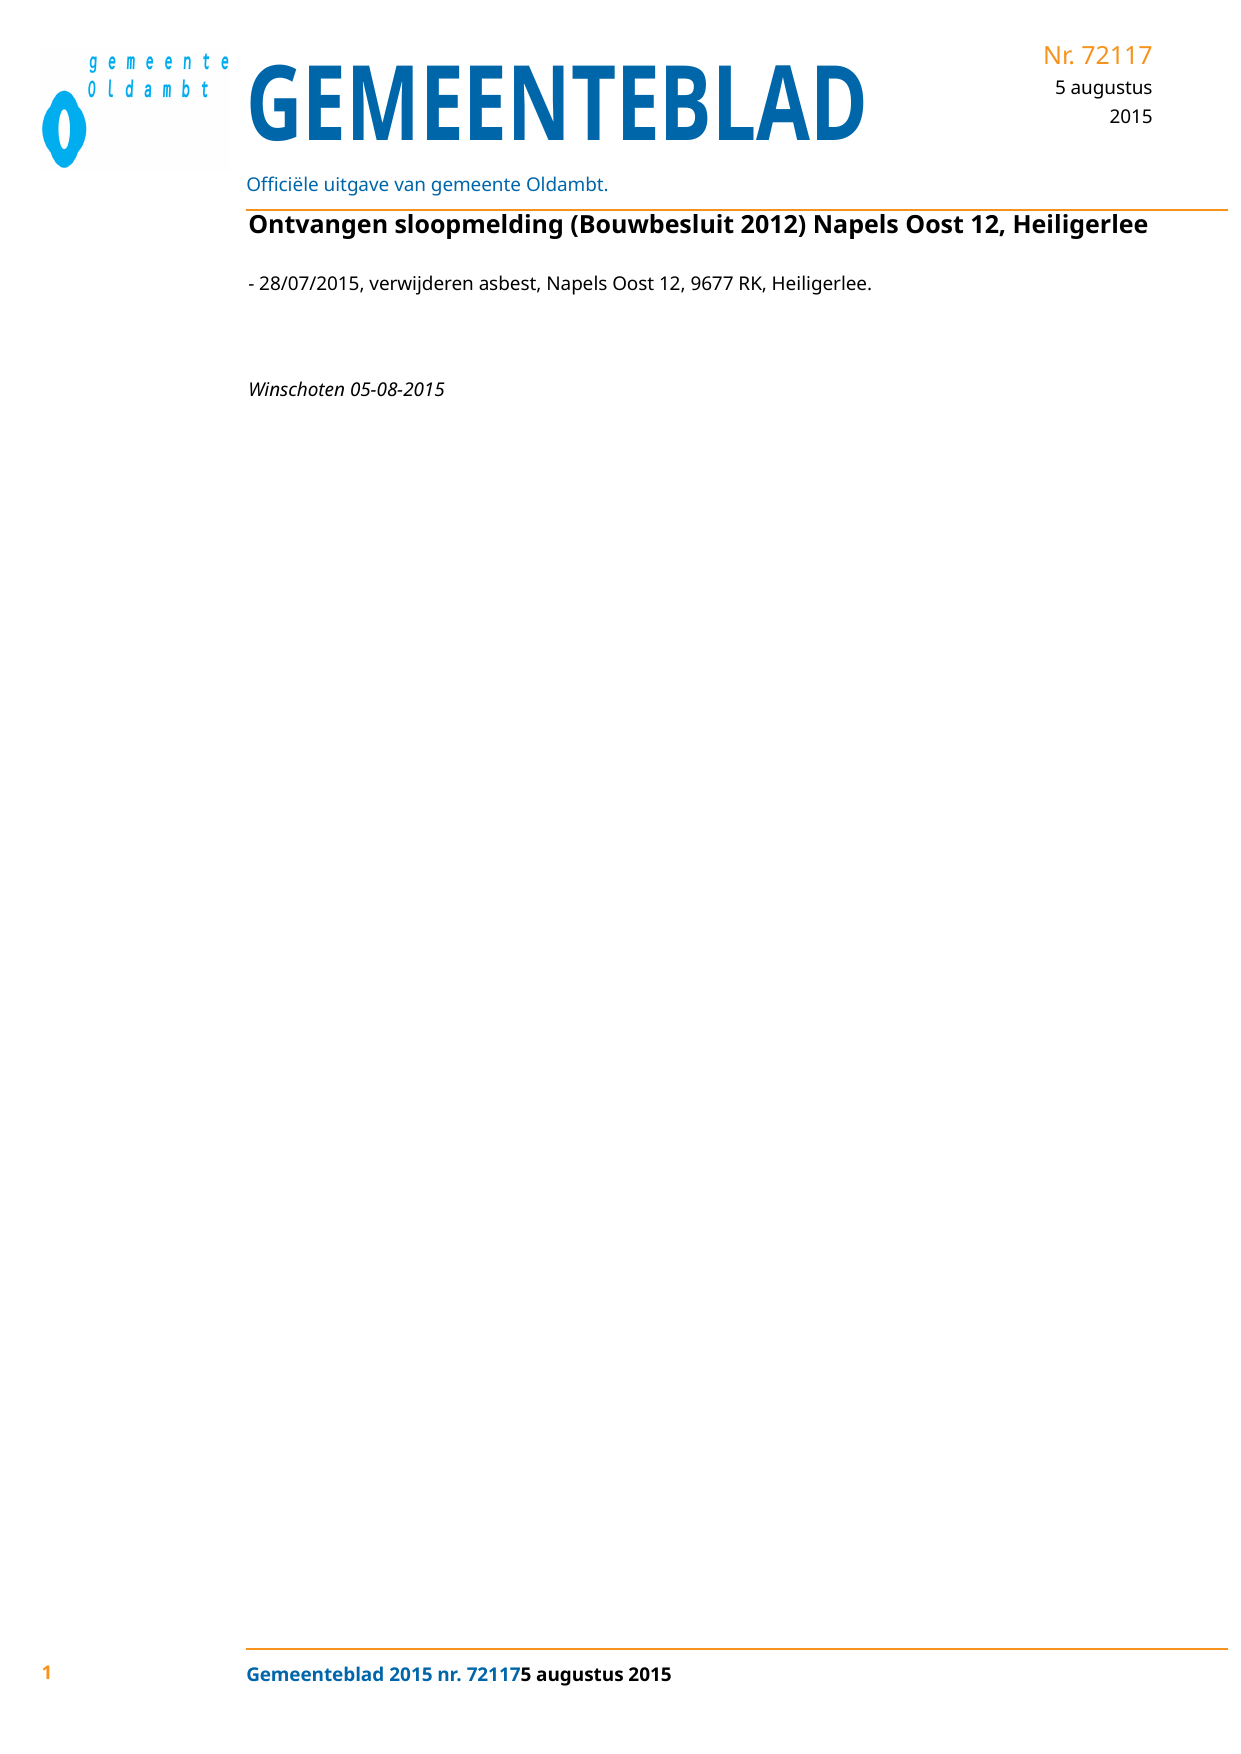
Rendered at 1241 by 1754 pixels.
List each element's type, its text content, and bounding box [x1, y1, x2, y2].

text - 28/07/2015, verwijderen asbest, Napels Oost 12, 9677 RK, Heiligerlee. [248, 270, 1152, 296]
text Winschoten 05-08-2015 [248, 376, 1152, 402]
text Ontvangen sloopmelding (Bouwbesluit 2012) Napels Oost 12, Heiligerlee [248, 211, 1152, 241]
picture [41, 47, 231, 172]
